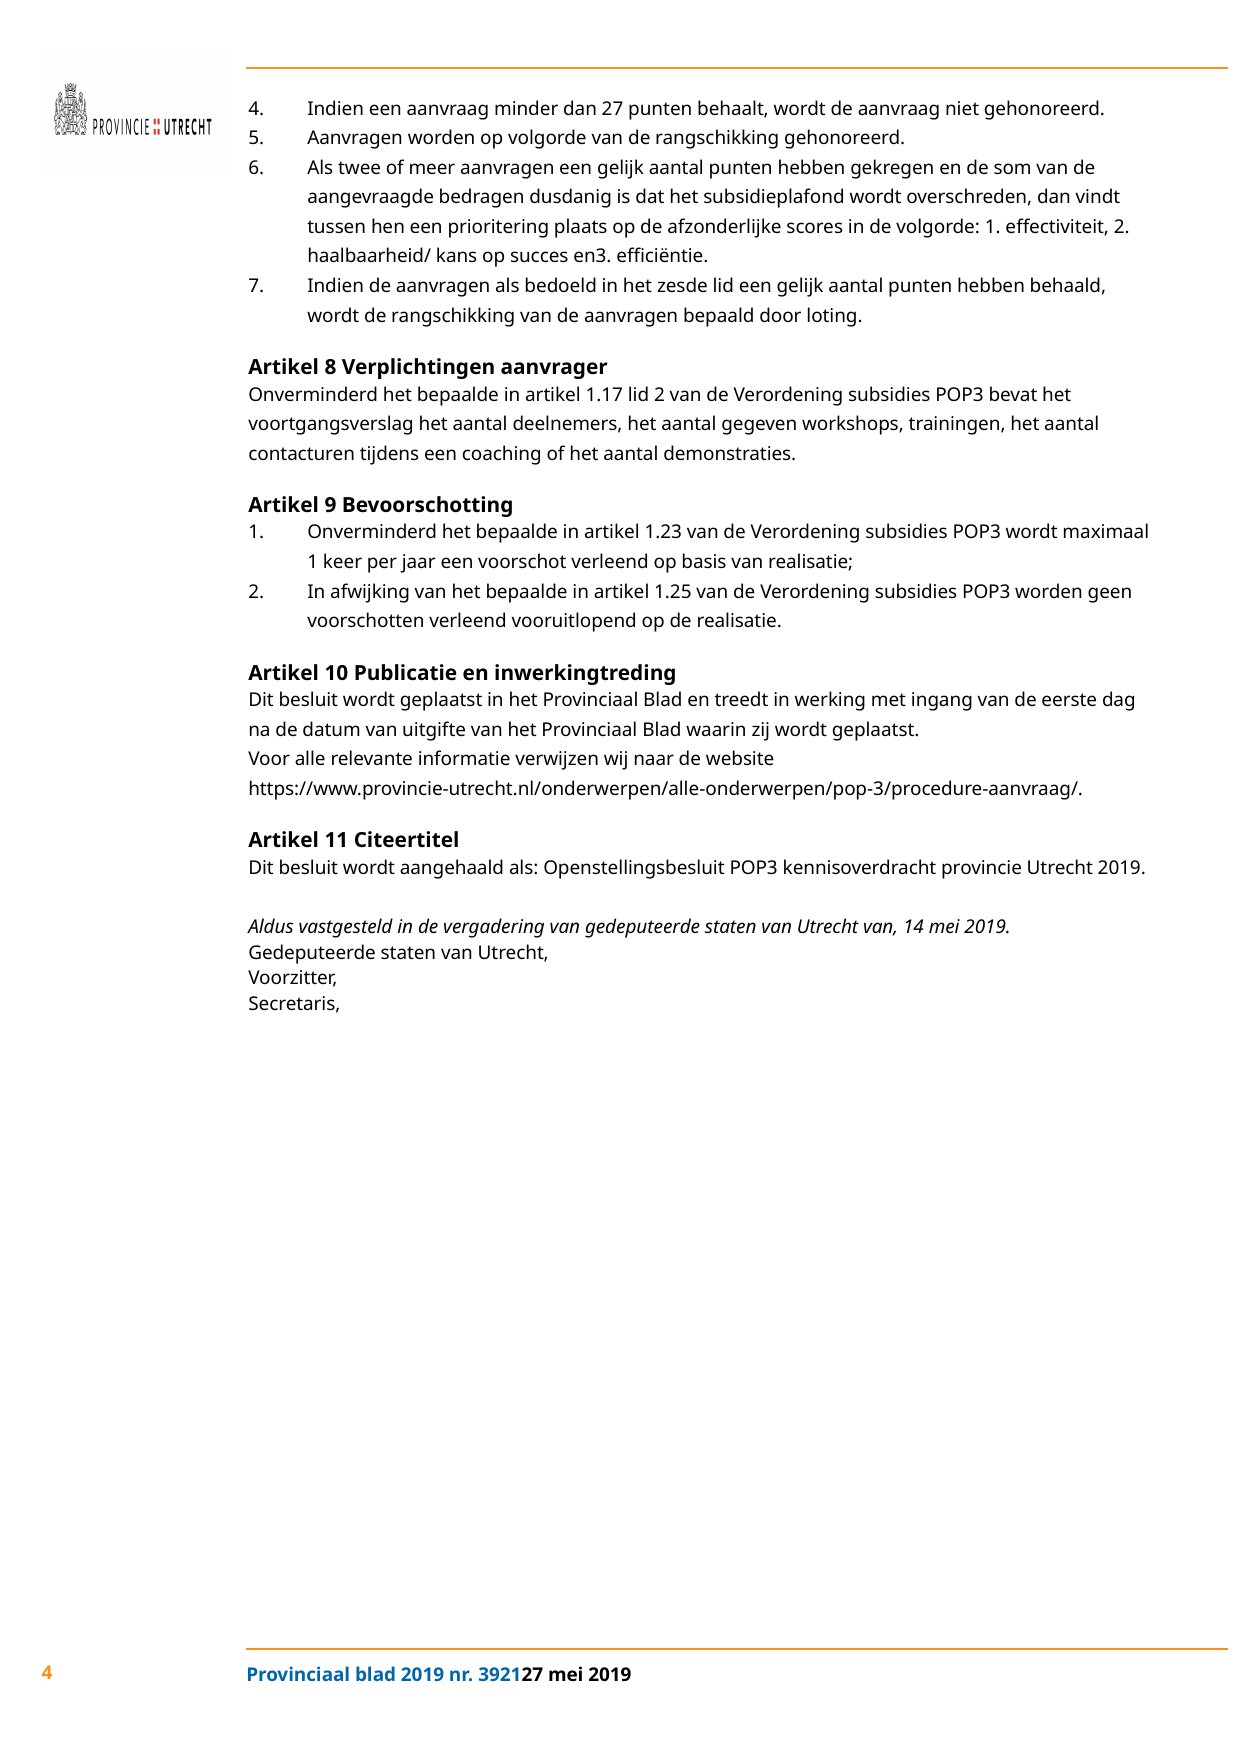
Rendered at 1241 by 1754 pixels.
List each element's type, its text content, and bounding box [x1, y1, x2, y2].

list Onverminderd het bepaalde in artikel 1.23 van de Verordening subsidies POP3 wordt maximaal 1 keer per jaar een voorschot verleend op basis van realisatie; [248, 519, 1152, 574]
text Dit besluit wordt geplaatst in het Provinciaal Blad en treedt in werking met ingang van de eerste dag na de datum van uitgifte van het Provinciaal Blad waarin zij wordt geplaatst. [248, 686, 1152, 742]
text Onverminderd het bepaalde in artikel 1.17 lid 2 van de Verordening subsidies POP3 bevat het voortgangsverslag het aantal deelnemers, het aantal gegeven workshops, trainingen, het aantal contacturen tijdens een coaching of het aantal demonstraties. [248, 381, 1152, 466]
text Gedeputeerde staten van Utrecht, [248, 939, 1152, 964]
list Indien een aanvraag minder dan 27 punten behaalt, wordt de aanvraag niet gehonoreerd. [248, 95, 1152, 121]
text Dit besluit wordt aangehaald als: Openstellingsbesluit POP3 kennisoverdracht provincie Utrecht 2019. [248, 854, 1152, 880]
text Artikel 10 Publicatie en inwerkingtreding [248, 658, 1152, 686]
picture [41, 47, 231, 172]
text Artikel 9 Bevoorschotting [248, 490, 1152, 519]
text Voor alle relevante informatie verwijzen wij naar de website https://www.provincie-utrecht.nl/onderwerpen/alle-onderwerpen/pop-3/procedure-aanvraag/. [248, 746, 1152, 801]
list In afwijking van het bepaalde in artikel 1.25 van de Verordening subsidies POP3 worden geen voorschotten verleend vooruitlopend op de realisatie. [248, 578, 1152, 633]
list Als twee of meer aanvragen een gelijk aantal punten hebben gekregen en de som van de aangevraagde bedragen dusdanig is dat het subsidieplafond wordt overschreden, dan vindt tussen hen een prioritering plaats op de afzonderlijke scores in de volgorde: 1. effectiviteit, 2. haalbaarheid/ kans op succes en3. efficiëntie. [248, 154, 1152, 268]
text Voorzitter, [248, 964, 1152, 990]
text Artikel 8 Verplichtingen aanvrager [248, 352, 1152, 381]
text Artikel 11 Citeertitel [248, 826, 1152, 854]
list Aanvragen worden op volgorde van de rangschikking gehonoreerd. [248, 124, 1152, 150]
text Secretaris, [248, 990, 1152, 1016]
list Indien de aanvragen als bedoeld in het zesde lid een gelijk aantal punten hebben behaald, wordt de rangschikking van de aanvragen bepaald door loting. [248, 272, 1152, 328]
text Aldus vastgesteld in de vergadering van gedeputeerde staten van Utrecht van, 14 mei 2019. [248, 913, 1152, 939]
